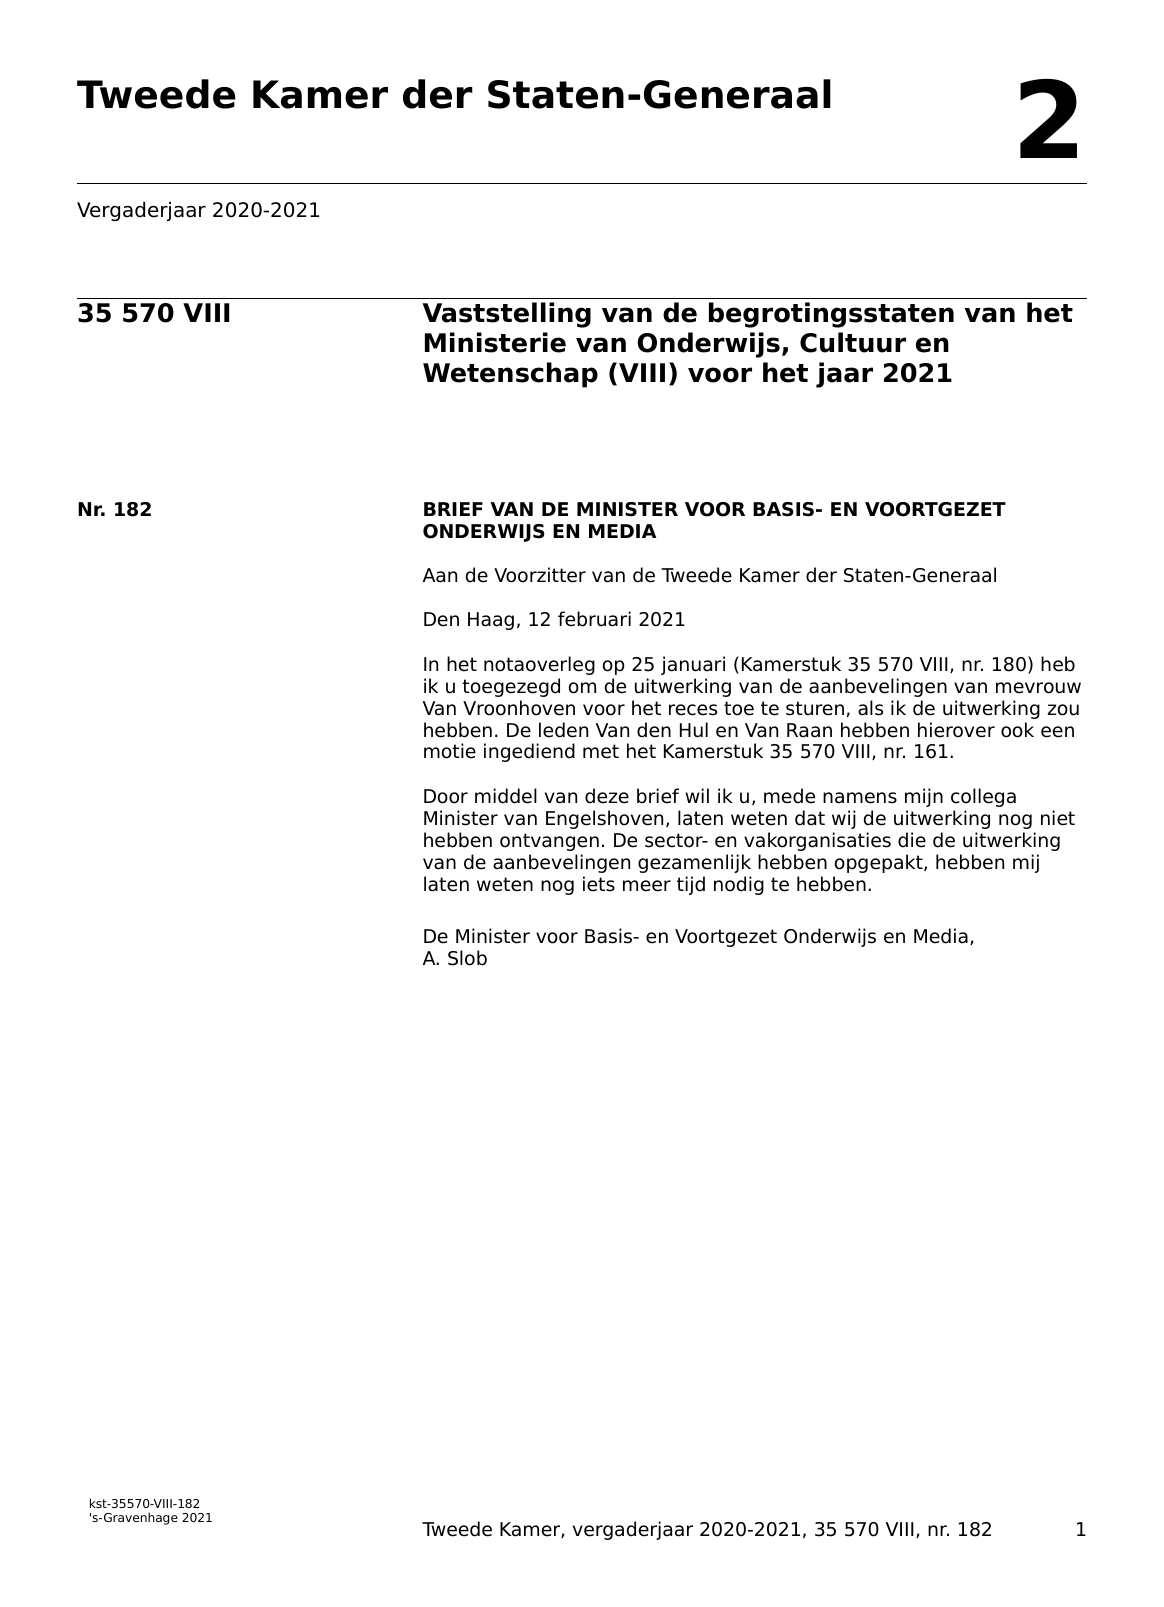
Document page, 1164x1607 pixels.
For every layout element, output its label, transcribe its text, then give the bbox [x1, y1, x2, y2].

subtitle 35 570 VIII Vaststelling van de begrotingsstaten van het Ministerie van Onderwijs, Cultuur en Wetenschap (VIII) voor het jaar 2021 [77, 299, 1087, 388]
text Door middel van deze brief wil ik u, mede namens mijn collega Minister van Engelshoven, laten weten dat wij de uitwerking nog niet hebben ontvangen. De sector- en vakorganisaties die de uitwerking van de aanbevelingen gezamenlijk hebben opgepakt, hebben mij laten weten nog iets meer tijd nodig te hebben. [422, 786, 1087, 896]
subtitle Nr. 182 BRIEF VAN DE MINISTER VOOR BASIS- EN VOORTGEZET ONDERWIJS EN MEDIA [77, 499, 1087, 543]
text Aan de Voorzitter van de Tweede Kamer der Staten-Generaal [422, 565, 1087, 587]
text 's-Gravenhage 2021 [88, 1511, 323, 1525]
table_header Tweede Kamer der Staten-Generaal [77, 59, 886, 183]
text kst-35570-VIII-182 [88, 1497, 323, 1511]
table_cell Vergaderjaar 2020-2021 [77, 184, 1087, 298]
text Den Haag, 12 februari 2021 [422, 609, 1087, 631]
text De Minister voor Basis- en Voortgezet Onderwijs en Media, A. Slob [422, 926, 1087, 969]
text In het notaoverleg op 25 januari (Kamerstuk 35 570 VIII, nr. 180) heb ik u toegezegd om de uitwerking van de aanbevelingen van mevrouw Van Vroonhoven voor het reces toe te sturen, als ik de uitwerking zou hebben. De leden Van den Hul en Van Raan hebben hierover ook een motie ingediend met het Kamerstuk 35 570 VIII, nr. 161. [422, 653, 1087, 763]
table_header 2 [886, 59, 1087, 183]
